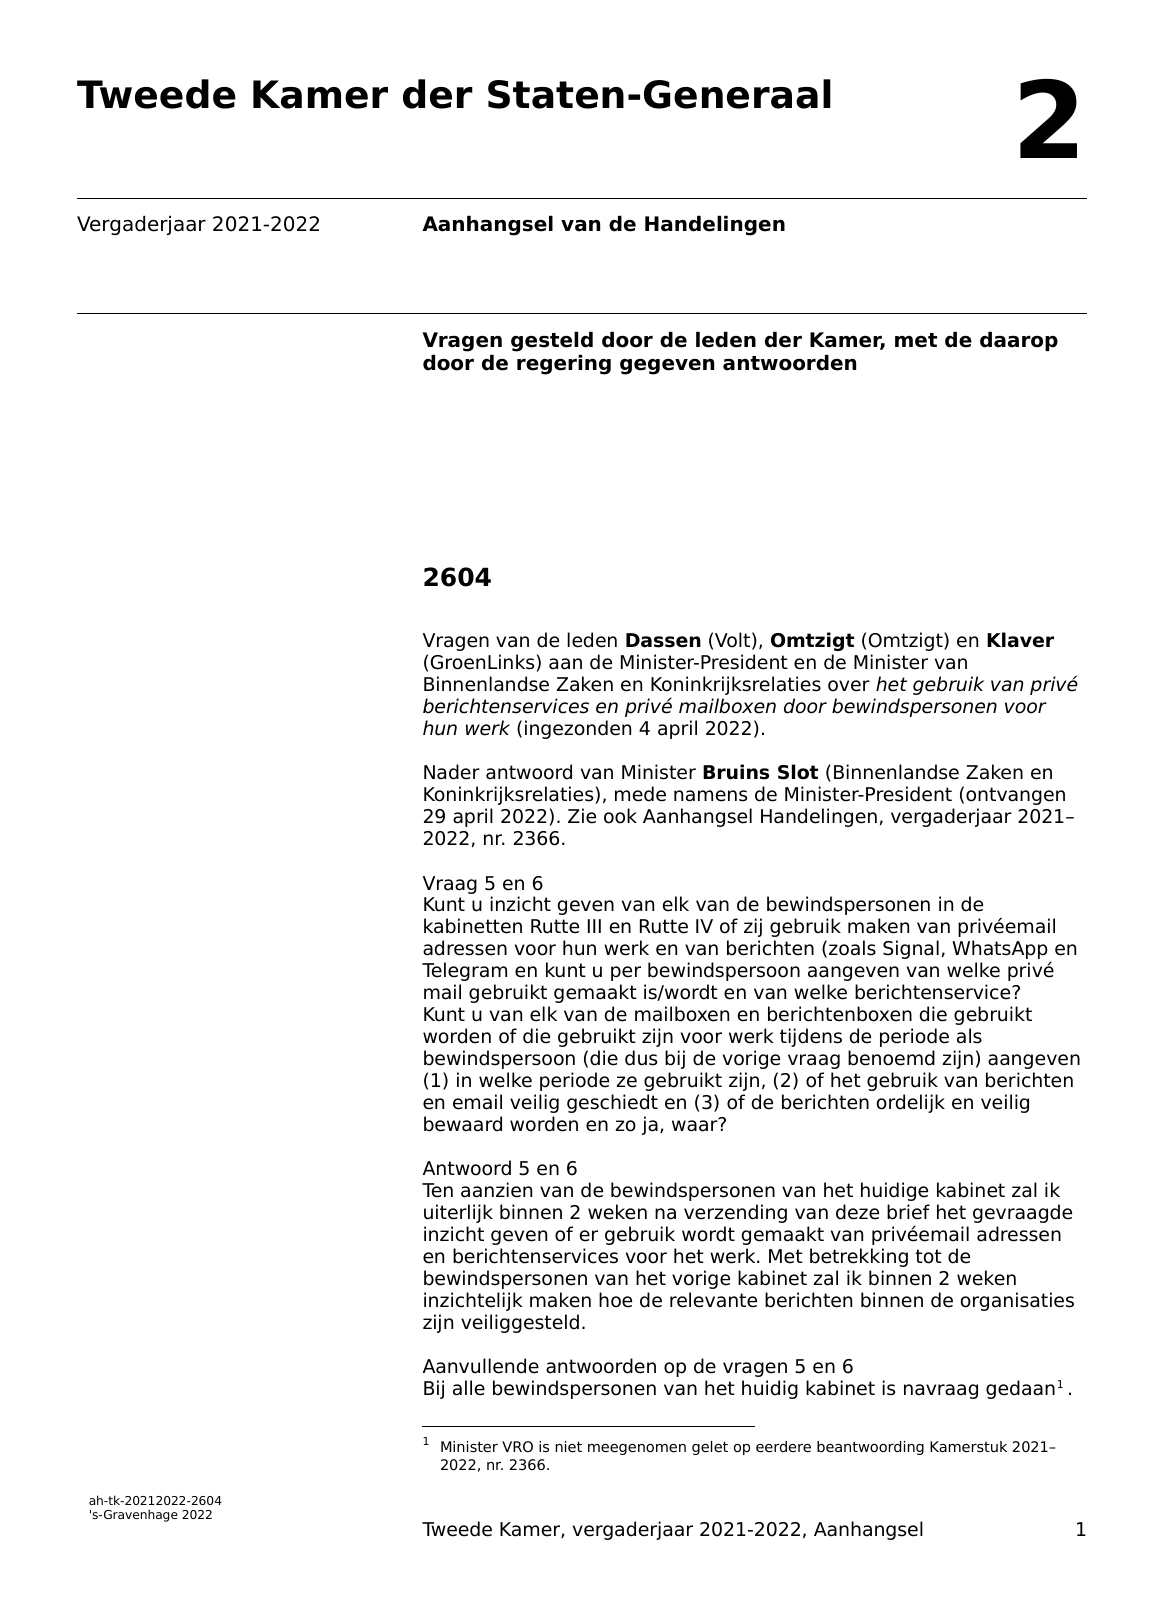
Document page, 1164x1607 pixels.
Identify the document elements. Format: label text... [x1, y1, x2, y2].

text Nader antwoord van Minister Bruins Slot (Binnenlandse Zaken en Koninkrijksrelaties), mede namens de Minister-President (ontvangen 29 april 2022). Zie ook Aanhangsel Handelingen, vergaderjaar 2021–2022, nr. 2366. [422, 762, 1087, 850]
text Kunt u inzicht geven van elk van de bewindspersonen in de kabinetten Rutte III en Rutte IV of zij gebruik maken van privéemail adressen voor hun werk en van berichten (zoals Signal, WhatsApp en Telegram en kunt u per bewindspersoon aangeven van welke privé mail gebruikt gemaakt is/wordt en van welke berichtenservice? [422, 894, 1087, 1004]
text Ten aanzien van de bewindspersonen van het huidige kabinet zal ik uiterlijk binnen 2 weken na verzending van deze brief het gevraagde inzicht geven of er gebruik wordt gemaakt van privéemail adressen en berichtenservices voor het werk. Met betrekking tot de bewindspersonen van het vorige kabinet zal ik binnen 2 weken inzichtelijk maken hoe de relevante berichten binnen de organisaties zijn veiliggesteld. [422, 1180, 1087, 1334]
text Minister VRO is niet meegenomen gelet op eerdere beantwoording Kamerstuk 2021–2022, nr. 2366. [422, 1435, 1087, 1474]
text ah-tk-20212022-2604 [88, 1494, 323, 1508]
table_cell [77, 314, 422, 375]
text 's-Gravenhage 2022 [88, 1508, 323, 1522]
table_header 2 [886, 59, 1087, 198]
table_cell Vragen gesteld door de leden der Kamer, met de daarop door de regering gegeven antwoorden [422, 314, 1087, 375]
table_cell Aanhangsel van de Handelingen [422, 199, 1087, 313]
text Aanvullende antwoorden op de vragen 5 en 6 [422, 1356, 1087, 1378]
text Vragen van de leden Dassen (Volt), Omtzigt (Omtzigt) en Klaver (GroenLinks) aan de Minister-President en de Minister van Binnenlandse Zaken en Koninkrijksrelaties over het gebruik van privé berichtenservices en privé mailboxen door bewindspersonen voor hun werk (ingezonden 4 april 2022). [422, 630, 1087, 740]
text Kunt u van elk van de mailboxen en berichtenboxen die gebruikt worden of die gebruikt zijn voor werk tijdens de periode als bewindspersoon (die dus bij de vorige vraag benoemd zijn) aangeven (1) in welke periode ze gebruikt zijn, (2) of het gebruik van berichten en email veilig geschiedt en (3) of de berichten ordelijk en veilig bewaard worden en zo ja, waar? [422, 1004, 1087, 1136]
text Vraag 5 en 6 [422, 872, 1087, 894]
text Bij alle bewindspersonen van het huidig kabinet is navraag gedaan. [422, 1378, 1087, 1400]
table_header Tweede Kamer der Staten-Generaal [77, 59, 886, 198]
text Antwoord 5 en 6 [422, 1158, 1087, 1180]
table_cell Vergaderjaar 2021-2022 [77, 199, 422, 313]
text 2604 [422, 563, 1087, 592]
